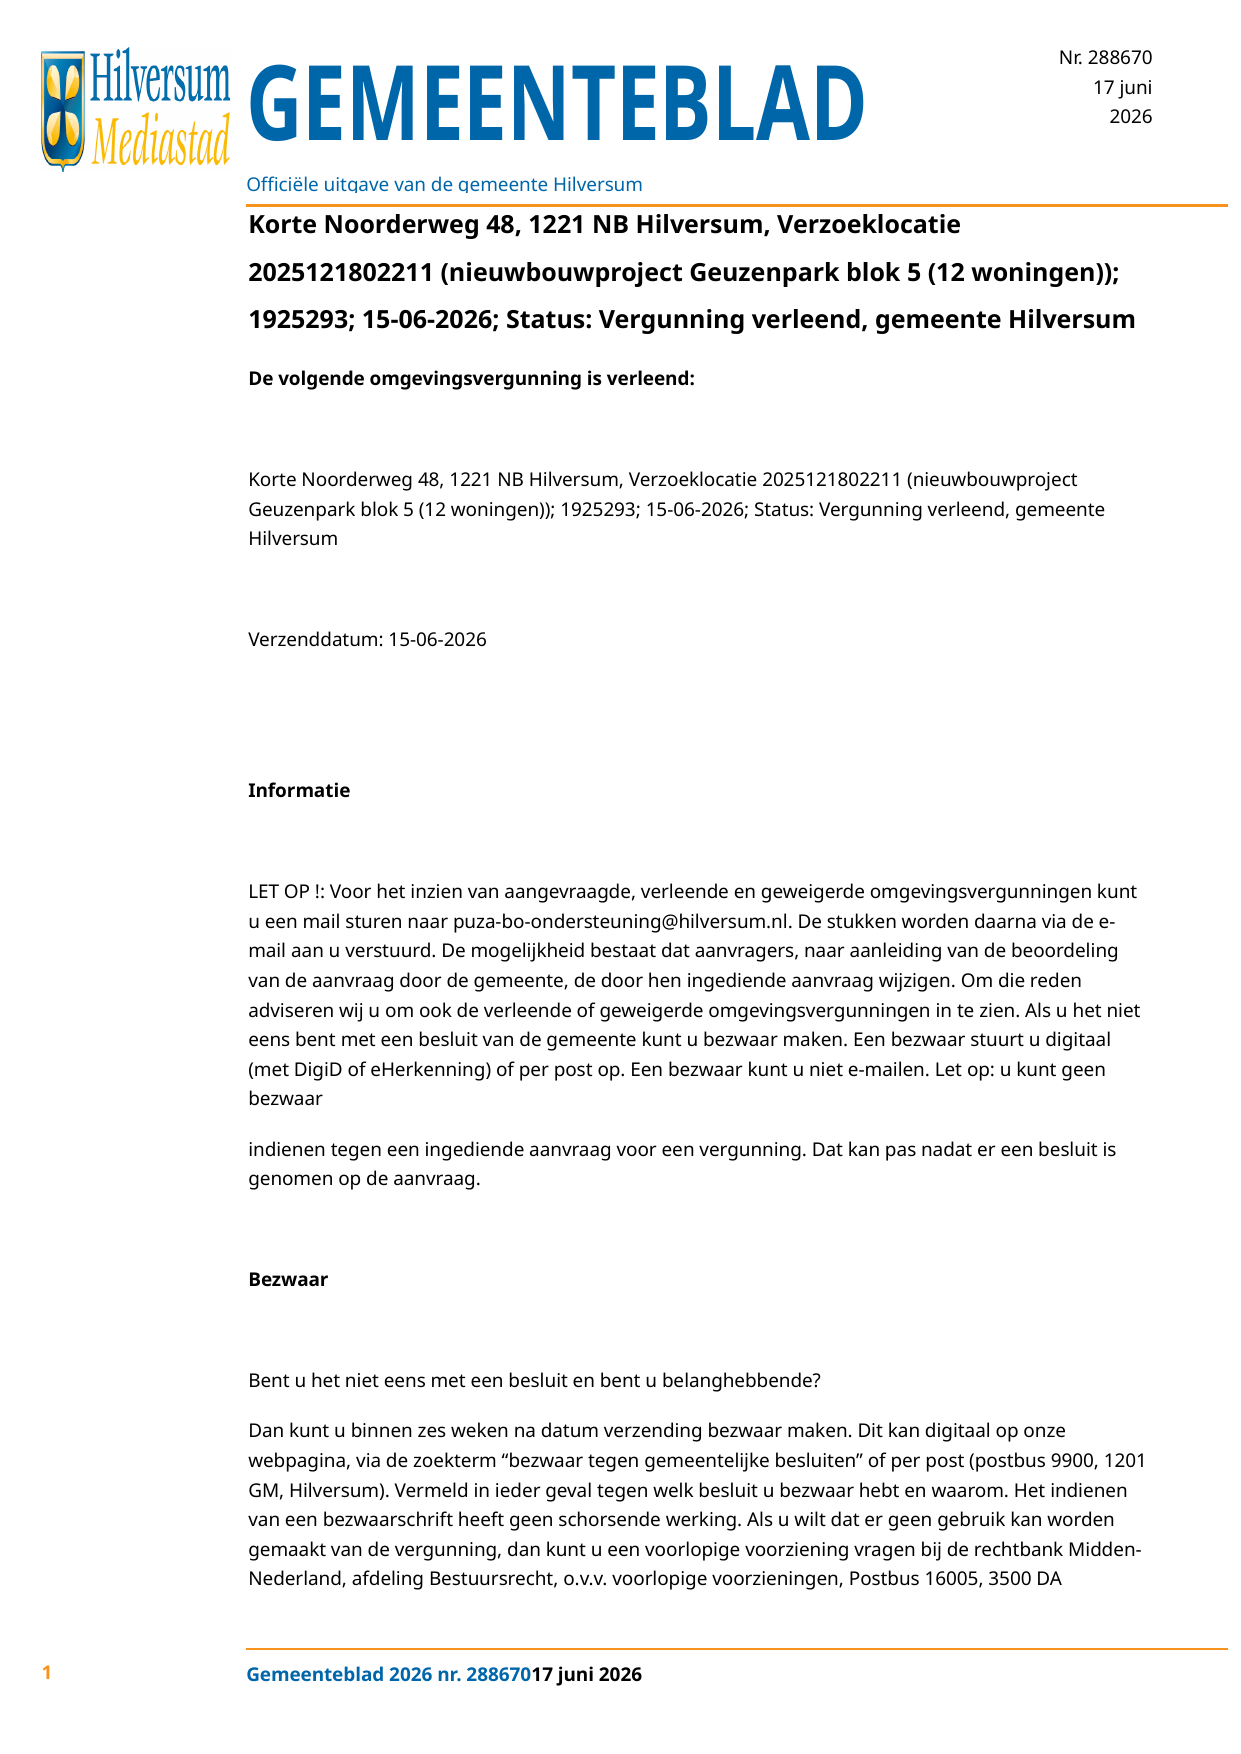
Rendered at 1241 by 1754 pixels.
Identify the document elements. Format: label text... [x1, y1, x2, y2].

text Korte Noorderweg 48, 1221 NB Hilversum, Verzoeklocatie 2025121802211 (nieuwbouwproject Geuzenpark blok 5 (12 woningen)); 1925293; 15-06-2026; Status: Vergunning verleend, gemeente Hilversum [248, 207, 1152, 336]
picture [41, 47, 231, 172]
text Korte Noorderweg 48, 1221 NB Hilversum, Verzoeklocatie 2025121802211 (nieuwbouwproject Geuzenpark blok 5 (12 woningen)); 1925293; 15-06-2026; Status: Vergunning verleend, gemeente Hilversum [248, 466, 1152, 551]
text Informatie [248, 778, 1152, 803]
text Verzenddatum: 15-06-2026 [248, 626, 1152, 652]
text De volgende omgevingsvergunning is verleend: [248, 366, 1152, 391]
text Bezwaar [248, 1266, 1152, 1292]
text indienen tegen een ingediende aanvraag voor een vergunning. Dat kan pas nadat er een besluit is genomen op de aanvraag. [248, 1136, 1152, 1191]
text Bent u het niet eens met een besluit en bent u belanghebbende? [248, 1367, 1152, 1393]
text Dan kunt u binnen zes weken na datum verzending bezwaar maken. Dit kan digitaal op onze webpagina, via de zoekterm “bezwaar tegen gemeentelijke besluiten” of per post (postbus 9900, 1201 GM, Hilversum). Vermeld in ieder geval tegen welk besluit u bezwaar hebt en waarom. Het indienen van een bezwaarschrift heeft geen schorsende werking. Als u wilt dat er geen gebruik kan worden gemaakt van de vergunning, dan kunt u een voorlopige voorziening vragen bij de rechtbank Midden-Nederland, afdeling Bestuursrecht, o.v.v. voorlopige voorzieningen, Postbus 16005, 3500 DA [248, 1418, 1152, 1591]
text LET OP !: Voor het inzien van aangevraagde, verleende en geweigerde omgevingsvergunningen kunt u een mail sturen naar puza-bo-ondersteuning@hilversum.nl. De stukken worden daarna via de e-mail aan u verstuurd. De mogelijkheid bestaat dat aanvragers, naar aanleiding van de beoordeling van de aanvraag door de gemeente, de door hen ingediende aanvraag wijzigen. Om die reden adviseren wij u om ook de verleende of geweigerde omgevingsvergunningen in te zien. Als u het niet eens bent met een besluit van de gemeente kunt u bezwaar maken. Een bezwaar stuurt u digitaal (met DigiD of eHerkenning) of per post op. Een bezwaar kunt u niet e-mailen. Let op: u kunt geen bezwaar [248, 878, 1152, 1111]
